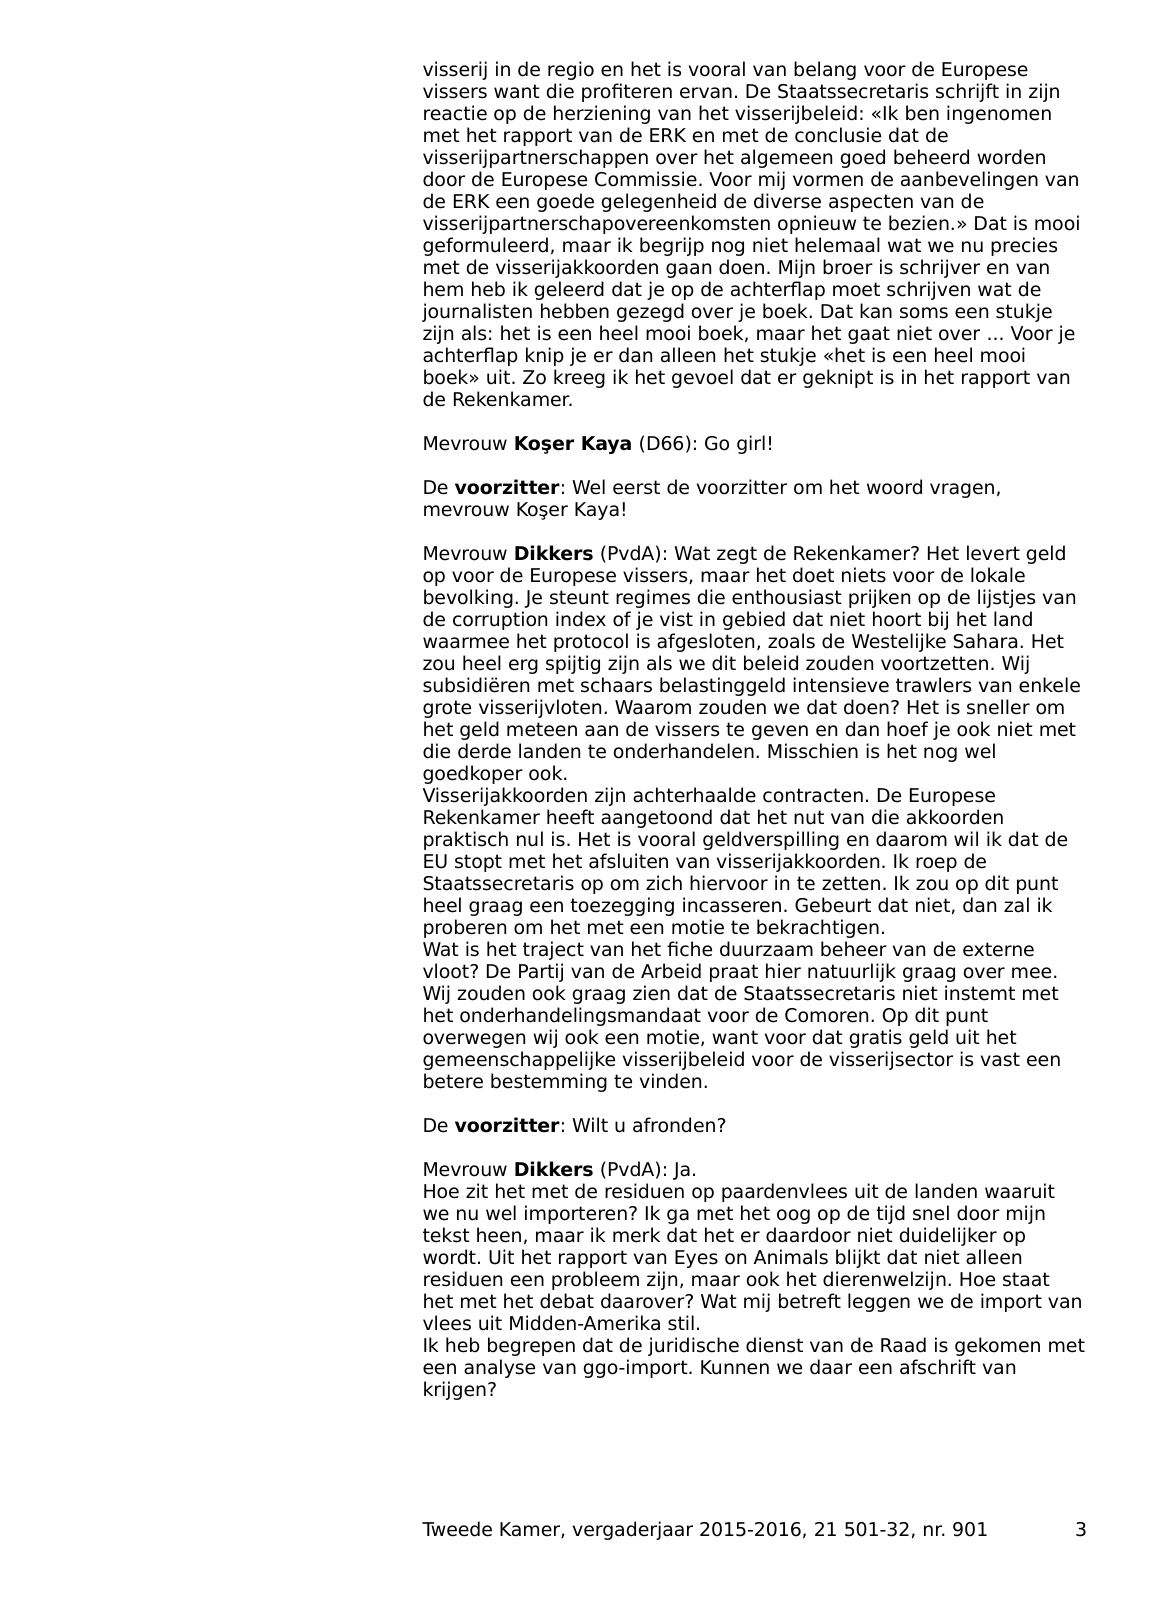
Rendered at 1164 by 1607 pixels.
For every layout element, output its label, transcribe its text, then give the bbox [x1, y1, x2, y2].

text Hoe zit het met de residuen op paardenvlees uit de landen waaruit we nu wel importeren? Ik ga met het oog op de tijd snel door mijn tekst heen, maar ik merk dat het er daardoor niet duidelijker op wordt. Uit het rapport van Eyes on Animals blijkt dat niet alleen residuen een probleem zijn, maar ook het dierenwelzijn. Hoe staat het met het debat daarover? Wat mij betreft leggen we de import van vlees uit Midden-Amerika stil. [422, 1181, 1087, 1335]
text Mevrouw Dikkers (PvdA): Wat zegt de Rekenkamer? Het levert geld op voor de Europese vissers, maar het doet niets voor de lokale bevolking. Je steunt regimes die enthousiast prijken op de lijstjes van de corruption index of je vist in gebied dat niet hoort bij het land waarmee het protocol is afgesloten, zoals de Westelijke Sahara. Het zou heel erg spijtig zijn als we dit beleid zouden voortzetten. Wij subsidiëren met schaars belastinggeld intensieve trawlers van enkele grote visserijvloten. Waarom zouden we dat doen? Het is sneller om het geld meteen aan de vissers te geven en dan hoef je ook niet met die derde landen te onderhandelen. Misschien is het nog wel goedkoper ook. [422, 543, 1087, 785]
text visserij in de regio en het is vooral van belang voor de Europese vissers want die profiteren ervan. De Staatssecretaris schrijft in zijn reactie op de herziening van het visserijbeleid: «Ik ben ingenomen met het rapport van de ERK en met de conclusie dat de visserijpartnerschappen over het algemeen goed beheerd worden door de Europese Commissie. Voor mij vormen de aanbevelingen van de ERK een goede gelegenheid de diverse aspecten van de visserijpartnerschapovereenkomsten opnieuw te bezien.» Dat is mooi geformuleerd, maar ik begrijp nog niet helemaal wat we nu precies met de visserijakkoorden gaan doen. Mijn broer is schrijver en van hem heb ik geleerd dat je op de achterflap moet schrijven wat de journalisten hebben gezegd over je boek. Dat kan soms een stukje zijn als: het is een heel mooi boek, maar het gaat niet over ... Voor je achterflap knip je er dan alleen het stukje «het is een heel mooi boek» uit. Zo kreeg ik het gevoel dat er geknipt is in het rapport van de Rekenkamer. [422, 59, 1087, 411]
text Mevrouw Dikkers (PvdA): Ja. [422, 1159, 1087, 1181]
text Mevrouw Koşer Kaya (D66): Go girl! [422, 433, 1087, 455]
text Visserijakkoorden zijn achterhaalde contracten. De Europese Rekenkamer heeft aangetoond dat het nut van die akkoorden praktisch nul is. Het is vooral geldverspilling en daarom wil ik dat de EU stopt met het afsluiten van visserijakkoorden. Ik roep de Staatssecretaris op om zich hiervoor in te zetten. Ik zou op dit punt heel graag een toezegging incasseren. Gebeurt dat niet, dan zal ik proberen om het met een motie te bekrachtigen. [422, 785, 1087, 939]
text De voorzitter: Wilt u afronden? [422, 1115, 1087, 1137]
text Wat is het traject van het fiche duurzaam beheer van de externe vloot? De Partij van de Arbeid praat hier natuurlijk graag over mee. Wij zouden ook graag zien dat de Staatssecretaris niet instemt met het onderhandelingsmandaat voor de Comoren. Op dit punt overwegen wij ook een motie, want voor dat gratis geld uit het gemeenschappelijke visserijbeleid voor de visserijsector is vast een betere bestemming te vinden. [422, 939, 1087, 1093]
text De voorzitter: Wel eerst de voorzitter om het woord vragen, mevrouw Koşer Kaya! [422, 477, 1087, 521]
text Ik heb begrepen dat de juridische dienst van de Raad is gekomen met een analyse van ggo-import. Kunnen we daar een afschrift van krijgen? [422, 1335, 1087, 1401]
